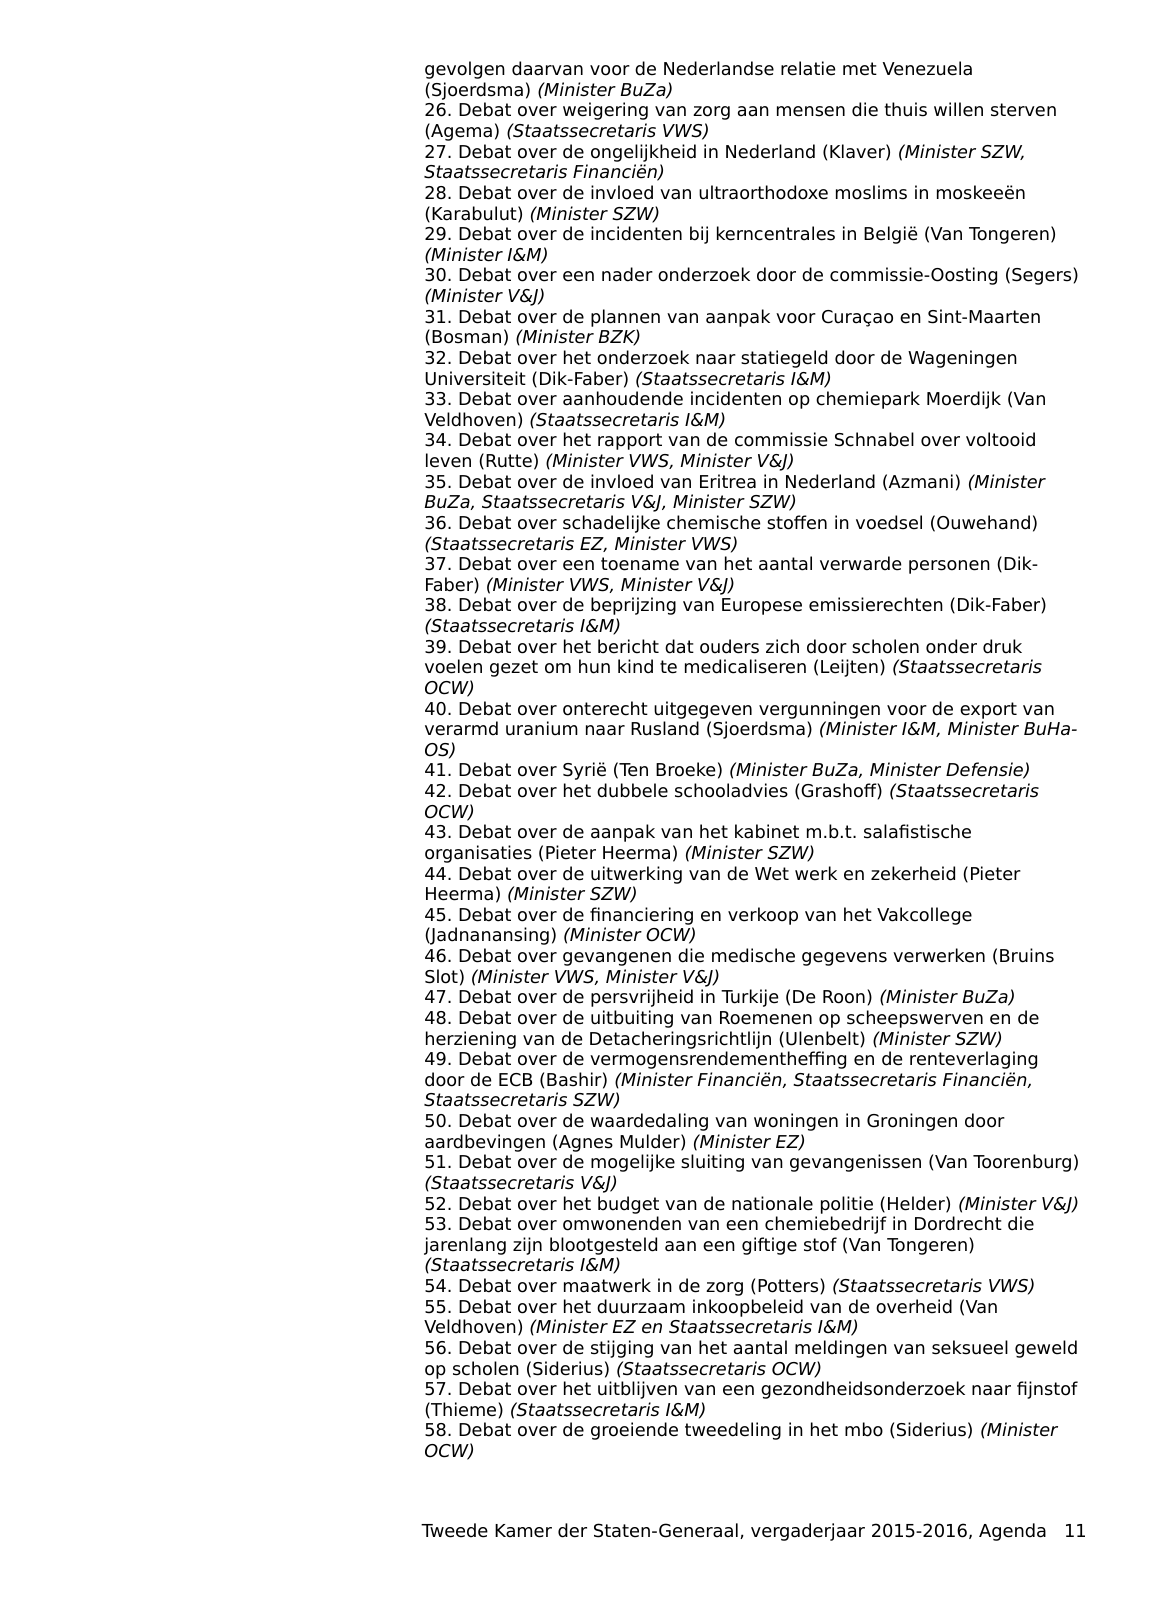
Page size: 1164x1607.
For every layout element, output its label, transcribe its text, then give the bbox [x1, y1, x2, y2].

table_cell [401, 59, 418, 100]
table_cell [401, 265, 418, 307]
table_cell [77, 1152, 401, 1193]
table_cell [77, 905, 401, 946]
table_cell 47. Debat over de persvrijheid in Turkije (De Roon) (Minister BuZa) [418, 987, 1087, 1008]
table_cell [77, 348, 401, 389]
table_cell [77, 224, 401, 265]
table_cell [77, 1214, 401, 1276]
table_cell [401, 430, 418, 472]
table_cell [77, 430, 401, 472]
table_cell [77, 637, 401, 698]
table_cell 31. Debat over de plannen van aanpak voor Curaçao en Sint-Maarten (Bosman) (Minister BZK) [418, 307, 1087, 348]
table_cell [77, 864, 401, 905]
table_cell [401, 1194, 418, 1214]
table_cell [401, 1152, 418, 1193]
table_cell [77, 554, 401, 595]
table_cell 57. Debat over het uitblijven van een gezondheidsonderzoek naar fijnstof (Thieme) (Staatssecretaris I&M) [418, 1379, 1087, 1420]
table_cell 53. Debat over omwonenden van een chemiebedrijf in Dordrecht die jarenlang zijn blootgesteld aan een giftige stof (Van Tongeren) (Staatssecretaris I&M) [418, 1214, 1087, 1276]
table_cell 49. Debat over de vermogensrendementheffing en de renteverlaging door de ECB (Bashir) (Minister Financiën, Staatssecretaris Financiën, Staatssecretaris SZW) [418, 1049, 1087, 1111]
table_cell [401, 1276, 418, 1297]
table_cell [401, 905, 418, 946]
table_cell [77, 987, 401, 1008]
table_cell [77, 183, 401, 224]
table_cell [77, 1297, 401, 1338]
table_cell gevolgen daarvan voor de Nederlandse relatie met Venezuela (Sjoerdsma) (Minister BuZa) [418, 59, 1087, 100]
table_cell 32. Debat over het onderzoek naar statiegeld door de Wageningen Universiteit (Dik-Faber) (Staatssecretaris I&M) [418, 348, 1087, 389]
table_cell [401, 1338, 418, 1379]
table_cell 54. Debat over maatwerk in de zorg (Potters) (Staatssecretaris VWS) [418, 1276, 1087, 1297]
table_cell [77, 1111, 401, 1152]
table_cell 33. Debat over aanhoudende incidenten op chemiepark Moerdijk (Van Veldhoven) (Staatssecretaris I&M) [418, 389, 1087, 430]
table_cell 50. Debat over de waardedaling van woningen in Groningen door aardbevingen (Agnes Mulder) (Minister EZ) [418, 1111, 1087, 1152]
table_cell [401, 1420, 418, 1462]
table_cell 36. Debat over schadelijke chemische stoffen in voedsel (Ouwehand) (Staatssecretaris EZ, Minister VWS) [418, 513, 1087, 554]
table_cell [401, 142, 418, 183]
table_cell [77, 760, 401, 781]
table_cell [401, 760, 418, 781]
table_cell [77, 100, 401, 142]
table_cell 48. Debat over de uitbuiting van Roemenen op scheepswerven en de herziening van de Detacheringsrichtlijn (Ulenbelt) (Minister SZW) [418, 1008, 1087, 1049]
table_cell 51. Debat over de mogelijke sluiting van gevangenissen (Van Toorenburg) (Staatssecretaris V&J) [418, 1152, 1087, 1193]
table_cell [401, 472, 418, 513]
table_cell [77, 389, 401, 430]
table_cell 55. Debat over het duurzaam inkoopbeleid van de overheid (Van Veldhoven) (Minister EZ en Staatssecretaris I&M) [418, 1297, 1087, 1338]
table_cell [77, 822, 401, 863]
table_cell [401, 348, 418, 389]
table_cell 28. Debat over de invloed van ultraorthodoxe moslims in moskeeën (Karabulut) (Minister SZW) [418, 183, 1087, 224]
table_cell [401, 699, 418, 760]
table_cell 43. Debat over de aanpak van het kabinet m.b.t. salafistische organisaties (Pieter Heerma) (Minister SZW) [418, 822, 1087, 863]
table_cell [77, 472, 401, 513]
table_cell 26. Debat over weigering van zorg aan mensen die thuis willen sterven (Agema) (Staatssecretaris VWS) [418, 100, 1087, 142]
table_cell [401, 1111, 418, 1152]
table_cell 27. Debat over de ongelijkheid in Nederland (Klaver) (Minister SZW, Staatssecretaris Financiën) [418, 142, 1087, 183]
table_cell 56. Debat over de stijging van het aantal meldingen van seksueel geweld op scholen (Siderius) (Staatssecretaris OCW) [418, 1338, 1087, 1379]
table_cell 34. Debat over het rapport van de commissie Schnabel over voltooid leven (Rutte) (Minister VWS, Minister V&J) [418, 430, 1087, 472]
table_cell [401, 183, 418, 224]
table_cell [77, 781, 401, 822]
table_cell 29. Debat over de incidenten bij kerncentrales in België (Van Tongeren) (Minister I&M) [418, 224, 1087, 265]
table_cell 46. Debat over gevangenen die medische gegevens verwerken (Bruins Slot) (Minister VWS, Minister V&J) [418, 946, 1087, 987]
table_cell [77, 1194, 401, 1214]
table_cell 44. Debat over de uitwerking van de Wet werk en zekerheid (Pieter Heerma) (Minister SZW) [418, 864, 1087, 905]
table_cell [401, 1008, 418, 1049]
table_cell 38. Debat over de beprijzing van Europese emissierechten (Dik-Faber) (Staatssecretaris I&M) [418, 595, 1087, 637]
table_cell [77, 1049, 401, 1111]
table_cell [401, 595, 418, 637]
table_cell [401, 513, 418, 554]
table_cell [401, 389, 418, 430]
table_cell [77, 946, 401, 987]
table_cell [401, 1297, 418, 1338]
table_cell [401, 637, 418, 698]
table_cell 35. Debat over de invloed van Eritrea in Nederland (Azmani) (Minister BuZa, Staatssecretaris V&J, Minister SZW) [418, 472, 1087, 513]
table_cell [77, 307, 401, 348]
table_cell [77, 1008, 401, 1049]
table_cell 52. Debat over het budget van de nationale politie (Helder) (Minister V&J) [418, 1194, 1087, 1214]
table_cell [77, 699, 401, 760]
table_cell [401, 1379, 418, 1420]
table_cell [401, 1214, 418, 1276]
table_cell [77, 1420, 401, 1462]
table_cell [77, 1276, 401, 1297]
table_cell [77, 142, 401, 183]
table_cell [77, 59, 401, 100]
table_cell [401, 864, 418, 905]
table_cell [401, 1049, 418, 1111]
table_cell [401, 987, 418, 1008]
table_cell 45. Debat over de financiering en verkoop van het Vakcollege (Jadnanansing) (Minister OCW) [418, 905, 1087, 946]
table_cell 42. Debat over het dubbele schooladvies (Grashoff) (Staatssecretaris OCW) [418, 781, 1087, 822]
table_cell [401, 946, 418, 987]
table_cell 37. Debat over een toename van het aantal verwarde personen (Dik-Faber) (Minister VWS, Minister V&J) [418, 554, 1087, 595]
table_cell 39. Debat over het bericht dat ouders zich door scholen onder druk voelen gezet om hun kind te medicaliseren (Leijten) (Staatssecretaris OCW) [418, 637, 1087, 698]
table_cell 40. Debat over onterecht uitgegeven vergunningen voor de export van verarmd uranium naar Rusland (Sjoerdsma) (Minister I&M, Minister BuHa-OS) [418, 699, 1087, 760]
table_cell 30. Debat over een nader onderzoek door de commissie-Oosting (Segers) (Minister V&J) [418, 265, 1087, 307]
table_cell [77, 1379, 401, 1420]
table_cell 58. Debat over de groeiende tweedeling in het mbo (Siderius) (Minister OCW) [418, 1420, 1087, 1462]
table_cell [77, 513, 401, 554]
table_cell [401, 554, 418, 595]
table_cell [77, 595, 401, 637]
table_cell 41. Debat over Syrië (Ten Broeke) (Minister BuZa, Minister Defensie) [418, 760, 1087, 781]
table_cell [401, 100, 418, 142]
table_cell [77, 265, 401, 307]
table_cell [401, 822, 418, 863]
table_cell [77, 1338, 401, 1379]
table_cell [401, 224, 418, 265]
table_cell [401, 781, 418, 822]
table_cell [401, 307, 418, 348]
